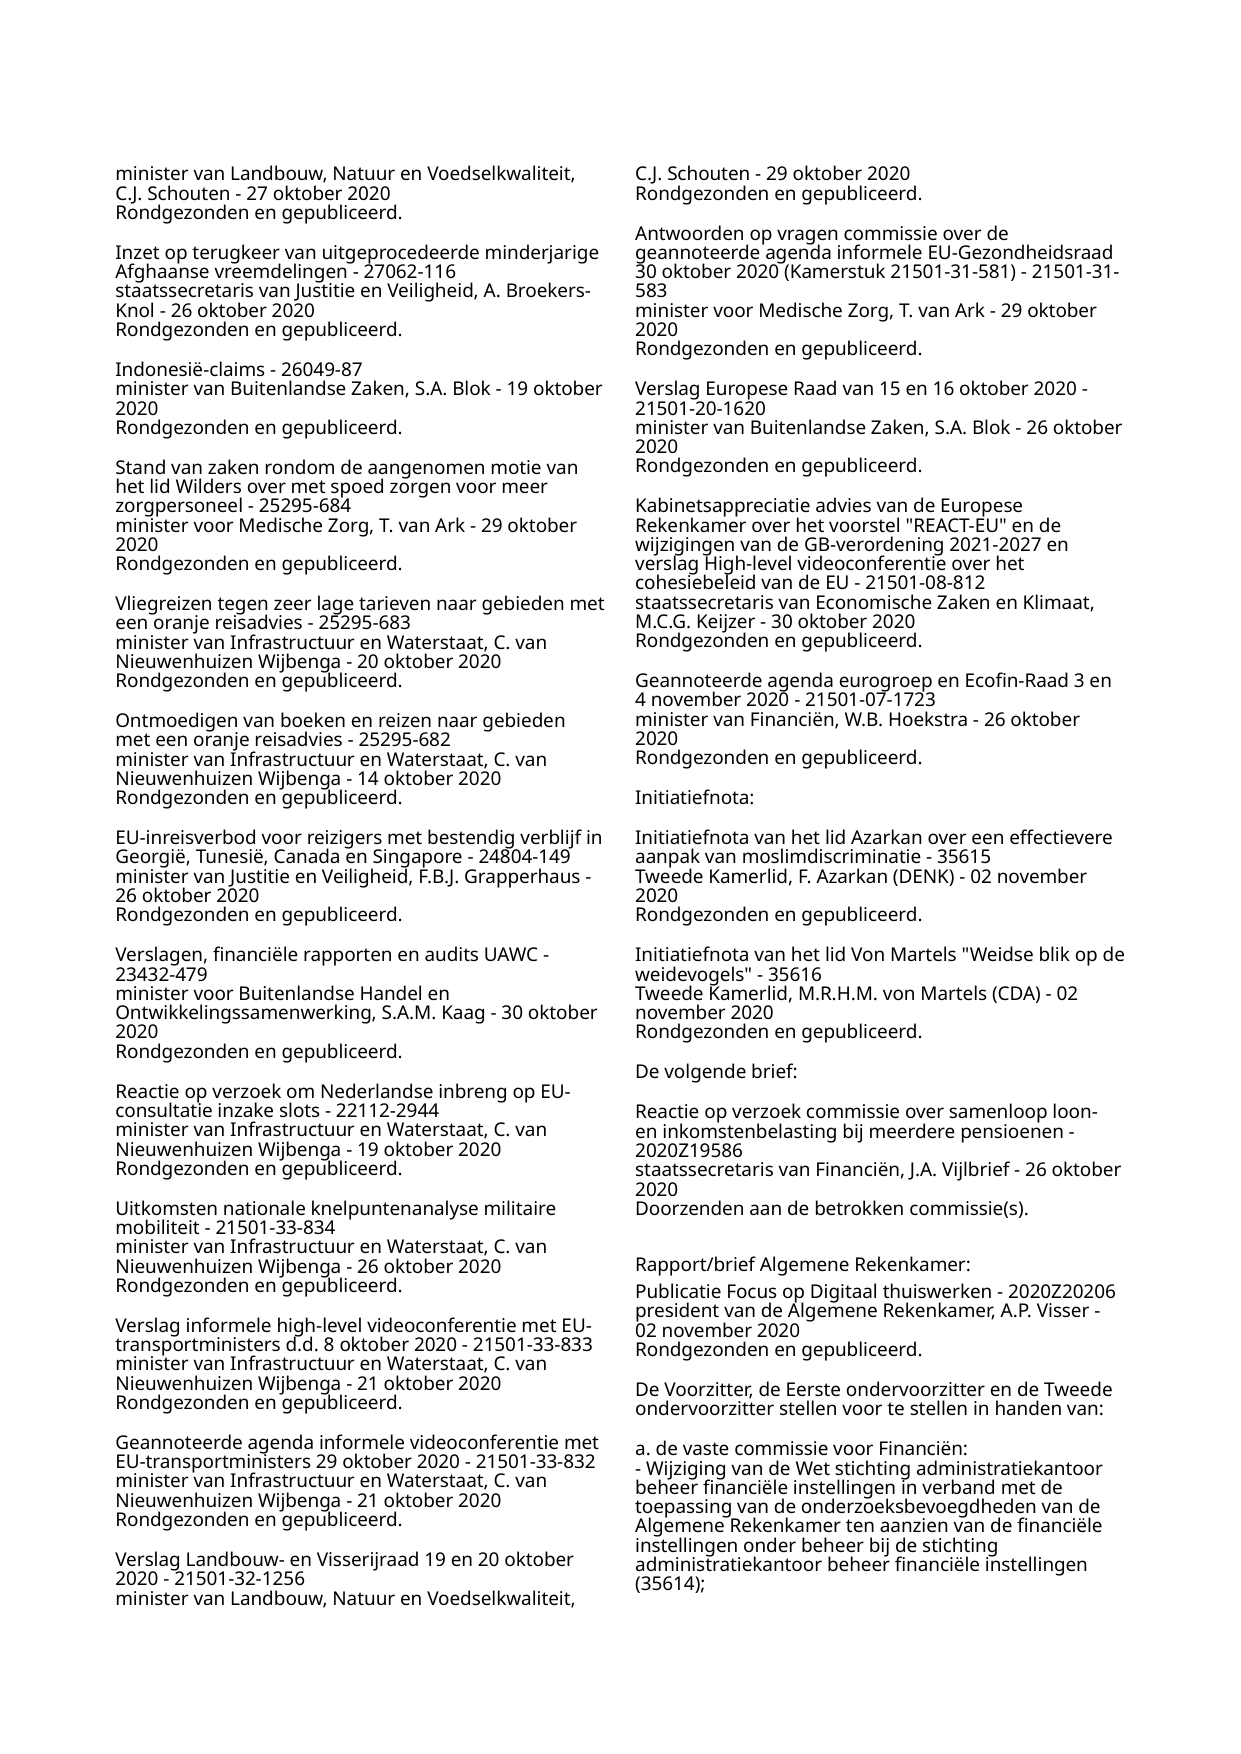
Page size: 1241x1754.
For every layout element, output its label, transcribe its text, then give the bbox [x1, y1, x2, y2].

text Reactie op verzoek commissie over samenloop loon- en inkomstenbelasting bij meerdere pensioenen - 2020Z19586 [635, 1103, 1125, 1161]
text Rondgezonden en gepubliceerd. [115, 1394, 605, 1413]
text minister van Justitie en Veiligheid, F.B.J. Grapperhaus - 26 oktober 2020 [115, 868, 605, 906]
text minister voor Medische Zorg, T. van Ark - 29 oktober 2020 [115, 517, 605, 555]
text Vliegreizen tegen zeer lage tarieven naar gebieden met een oranje reisadvies - 25295-683 [115, 595, 605, 634]
text Rondgezonden en gepubliceerd. [115, 789, 605, 808]
text Rondgezonden en gepubliceerd. [635, 457, 1125, 477]
text Rondgezonden en gepubliceerd. [115, 555, 605, 574]
text Rondgezonden en gepubliceerd. [635, 749, 1125, 768]
text Verslag Europese Raad van 15 en 16 oktober 2020 - 21501-20-1620 [635, 380, 1125, 419]
text Initiatiefnota: [635, 789, 1125, 808]
text Uitkomsten nationale knelpuntenanalyse militaire mobiliteit - 21501-33-834 [115, 1200, 605, 1238]
text Geannoteerde agenda informele videoconferentie met EU-transportministers 29 oktober 2020 - 21501-33-832 [115, 1434, 605, 1472]
text Tweede Kamerlid, F. Azarkan (DENK) - 02 november 2020 [635, 868, 1125, 906]
text Rondgezonden en gepubliceerd. [635, 184, 1125, 204]
text EU-inreisverbod voor reizigers met bestendig verblijf in Georgië, Tunesië, Canada en Singapore - 24804-149 [115, 829, 605, 868]
text minister voor Medische Zorg, T. van Ark - 29 oktober 2020 [635, 302, 1125, 340]
text Inzet op terugkeer van uitgeprocedeerde minderjarige Afghaanse vreemdelingen - 27062-116 [115, 244, 605, 282]
text Rapport/brief Algemene Rekenkamer: [635, 1252, 1125, 1277]
text Reactie op verzoek om Nederlandse inbreng op EU-consultatie inzake slots - 22112-2944 [115, 1083, 605, 1121]
text a. de vaste commissie voor Financiën: [635, 1440, 1125, 1459]
text Rondgezonden en gepubliceerd. [115, 1043, 605, 1062]
text minister van Infrastructuur en Waterstaat, C. van Nieuwenhuizen Wijbenga - 21 oktober 2020 [115, 1355, 605, 1394]
text minister van Infrastructuur en Waterstaat, C. van Nieuwenhuizen Wijbenga - 19 oktober 2020 [115, 1121, 605, 1160]
text Publicatie Focus op Digitaal thuiswerken - 2020Z20206 [635, 1283, 1125, 1302]
text Rondgezonden en gepubliceerd. [115, 419, 605, 438]
text Verslag Landbouw- en Visserijraad 19 en 20 oktober 2020 - 21501-32-1256 [115, 1551, 605, 1589]
text - Wijziging van de Wet stichting administratiekantoor beheer financiële instellingen in verband met de toepassing van de onderzoeksbevoegdheden van de Algemene Rekenkamer ten aanzien van de financiële instellingen onder beheer bij de stichting administratiekantoor beheer financiële instellingen (35614); [635, 1459, 1125, 1594]
text C.J. Schouten - 29 oktober 2020 [635, 165, 1125, 184]
text Rondgezonden en gepubliceerd. [635, 340, 1125, 359]
text minister van Landbouw, Natuur en Voedselkwaliteit, C.J. Schouten - 27 oktober 2020 [115, 165, 605, 204]
text Rondgezonden en gepubliceerd. [115, 321, 605, 340]
text Geannoteerde agenda eurogroep en Ecofin-Raad 3 en 4 november 2020 - 21501-07-1723 [635, 672, 1125, 711]
text Initiatiefnota van het lid Von Martels "Weidse blik op de weidevogels" - 35616 [635, 946, 1125, 985]
text Initiatiefnota van het lid Azarkan over een effectievere aanpak van moslimdiscriminatie - 35615 [635, 829, 1125, 868]
text minister van Buitenlandse Zaken, S.A. Blok - 19 oktober 2020 [115, 380, 605, 419]
text minister van Buitenlandse Zaken, S.A. Blok - 26 oktober 2020 [635, 419, 1125, 457]
text Rondgezonden en gepubliceerd. [635, 906, 1125, 926]
text Rondgezonden en gepubliceerd. [115, 204, 605, 223]
text Rondgezonden en gepubliceerd. [635, 632, 1125, 651]
text minister van Infrastructuur en Waterstaat, C. van Nieuwenhuizen Wijbenga - 26 oktober 2020 [115, 1238, 605, 1277]
text Ontmoedigen van boeken en reizen naar gebieden met een oranje reisadvies - 25295-682 [115, 712, 605, 751]
text Stand van zaken rondom de aangenomen motie van het lid Wilders over met spoed zorgen voor meer zorgpersoneel - 25295-684 [115, 459, 605, 517]
text Rondgezonden en gepubliceerd. [115, 1277, 605, 1296]
text Doorzenden aan de betrokken commissie(s). [635, 1200, 1125, 1219]
text Rondgezonden en gepubliceerd. [115, 1160, 605, 1179]
text Verslag informele high-level videoconferentie met EU-transportministers d.d. 8 oktober 2020 - 21501-33-833 [115, 1317, 605, 1355]
text staatssecretaris van Financiën, J.A. Vijlbrief - 26 oktober 2020 [635, 1161, 1125, 1200]
text Rondgezonden en gepubliceerd. [115, 906, 605, 926]
text Antwoorden op vragen commissie over de geannoteerde agenda informele EU-Gezondheidsraad 30 oktober 2020 (Kamerstuk 21501-31-581) - 21501-31-583 [635, 224, 1125, 302]
text staatssecretaris van Justitie en Veiligheid, A. Broekers-Knol - 26 oktober 2020 [115, 282, 605, 321]
text Rondgezonden en gepubliceerd. [115, 672, 605, 691]
text minister van Infrastructuur en Waterstaat, C. van Nieuwenhuizen Wijbenga - 20 oktober 2020 [115, 634, 605, 672]
text Rondgezonden en gepubliceerd. [635, 1341, 1125, 1360]
text Kabinetsappreciatie advies van de Europese Rekenkamer over het voorstel "REACT-EU" en de wijzigingen van de GB-verordening 2021-2027 en verslag High-level videoconferentie over het cohesiebeleid van de EU - 21501-08-812 [635, 497, 1125, 594]
text staatssecretaris van Economische Zaken en Klimaat, M.C.G. Keijzer - 30 oktober 2020 [635, 594, 1125, 632]
text Indonesië-claims - 26049-87 [115, 361, 605, 380]
text minister van Financiën, W.B. Hoekstra - 26 oktober 2020 [635, 711, 1125, 749]
text Verslagen, financiële rapporten en audits UAWC - 23432-479 [115, 946, 605, 985]
text Rondgezonden en gepubliceerd. [635, 1023, 1125, 1043]
text De volgende brief: [635, 1063, 1125, 1083]
text minister van Infrastructuur en Waterstaat, C. van Nieuwenhuizen Wijbenga - 21 oktober 2020 [115, 1472, 605, 1511]
text minister van Landbouw, Natuur en Voedselkwaliteit, [115, 1589, 605, 1609]
text minister van Infrastructuur en Waterstaat, C. van Nieuwenhuizen Wijbenga - 14 oktober 2020 [115, 751, 605, 789]
text De Voorzitter, de Eerste ondervoorzitter en de Tweede ondervoorzitter stellen voor te stellen in handen van: [635, 1381, 1125, 1419]
text president van de Algemene Rekenkamer, A.P. Visser - 02 november 2020 [635, 1302, 1125, 1341]
text minister voor Buitenlandse Handel en Ontwikkelingssamenwerking, S.A.M. Kaag - 30 oktober 2020 [115, 985, 605, 1043]
text Tweede Kamerlid, M.R.H.M. von Martels (CDA) - 02 november 2020 [635, 985, 1125, 1023]
text Rondgezonden en gepubliceerd. [115, 1511, 605, 1530]
